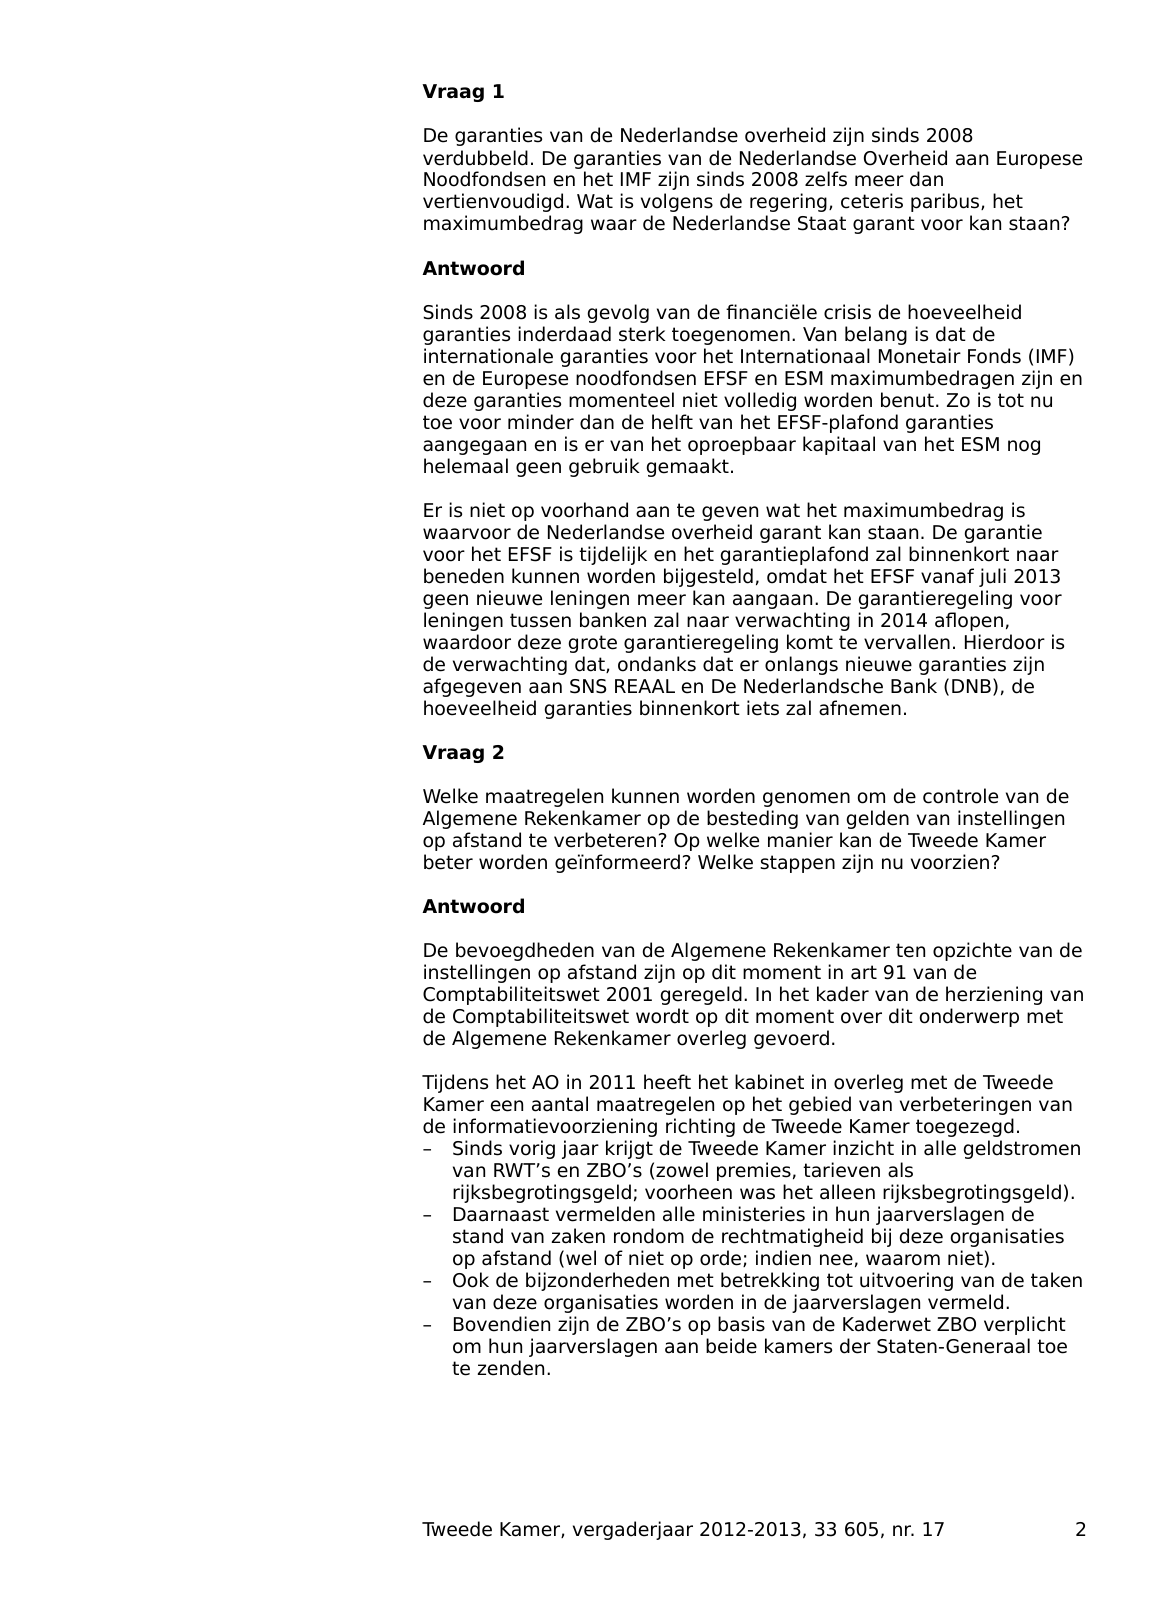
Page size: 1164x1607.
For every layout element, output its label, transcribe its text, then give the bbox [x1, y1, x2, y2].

text De garanties van de Nederlandse overheid zijn sinds 2008 verdubbeld. De garanties van de Nederlandse Overheid aan Europese Noodfondsen en het IMF zijn sinds 2008 zelfs meer dan vertienvoudigd. Wat is volgens de regering, ceteris paribus, het maximumbedrag waar de Nederlandse Staat garant voor kan staan? [422, 125, 1087, 235]
text Sinds 2008 is als gevolg van de financiële crisis de hoeveelheid garanties inderdaad sterk toegenomen. Van belang is dat de internationale garanties voor het Internationaal Monetair Fonds (IMF) en de Europese noodfondsen EFSF en ESM maximumbedragen zijn en deze garanties momenteel niet volledig worden benut. Zo is tot nu toe voor minder dan de helft van het EFSF-plafond garanties aangegaan en is er van het oproepbaar kapitaal van het ESM nog helemaal geen gebruik gemaakt. [422, 302, 1087, 477]
subtitle Antwoord [422, 896, 1087, 918]
text Welke maatregelen kunnen worden genomen om de controle van de Algemene Rekenkamer op de besteding van gelden van instellingen op afstand te verbeteren? Op welke manier kan de Tweede Kamer beter worden geïnformeerd? Welke stappen zijn nu voorzien? [422, 786, 1087, 874]
text Tijdens het AO in 2011 heeft het kabinet in overleg met de Tweede Kamer een aantal maatregelen op het gebied van verbeteringen van de informatievoorziening richting de Tweede Kamer toegezegd. [422, 1072, 1087, 1138]
text – Bovendien zijn de ZBO’s op basis van de Kaderwet ZBO verplicht om hun jaarverslagen aan beide kamers der Staten-Generaal toe te zenden. [422, 1314, 1087, 1380]
text – Sinds vorig jaar krijgt de Tweede Kamer inzicht in alle geldstromen van RWT’s en ZBO’s (zowel premies, tarieven als rijksbegrotingsgeld; voorheen was het alleen rijksbegrotingsgeld). [422, 1138, 1087, 1204]
text – Daarnaast vermelden alle ministeries in hun jaarverslagen de stand van zaken rondom de rechtmatigheid bij deze organisaties op afstand (wel of niet op orde; indien nee, waarom niet). [422, 1204, 1087, 1270]
text De bevoegdheden van de Algemene Rekenkamer ten opzichte van de instellingen op afstand zijn op dit moment in art 91 van de Comptabiliteitswet 2001 geregeld. In het kader van de herziening van de Comptabiliteitswet wordt op dit moment over dit onderwerp met de Algemene Rekenkamer overleg gevoerd. [422, 940, 1087, 1050]
subtitle Antwoord [422, 257, 1087, 279]
text – Ook de bijzonderheden met betrekking tot uitvoering van de taken van deze organisaties worden in de jaarverslagen vermeld. [422, 1270, 1087, 1314]
text Er is niet op voorhand aan te geven wat het maximumbedrag is waarvoor de Nederlandse overheid garant kan staan. De garantie voor het EFSF is tijdelijk en het garantieplafond zal binnenkort naar beneden kunnen worden bijgesteld, omdat het EFSF vanaf juli 2013 geen nieuwe leningen meer kan aangaan. De garantieregeling voor leningen tussen banken zal naar verwachting in 2014 aflopen, waardoor deze grote garantieregeling komt te vervallen. Hierdoor is de verwachting dat, ondanks dat er onlangs nieuwe garanties zijn afgegeven aan SNS REAAL en De Nederlandsche Bank (DNB), de hoeveelheid garanties binnenkort iets zal afnemen. [422, 500, 1087, 719]
subtitle Vraag 1 [422, 81, 1087, 103]
subtitle Vraag 2 [422, 742, 1087, 764]
